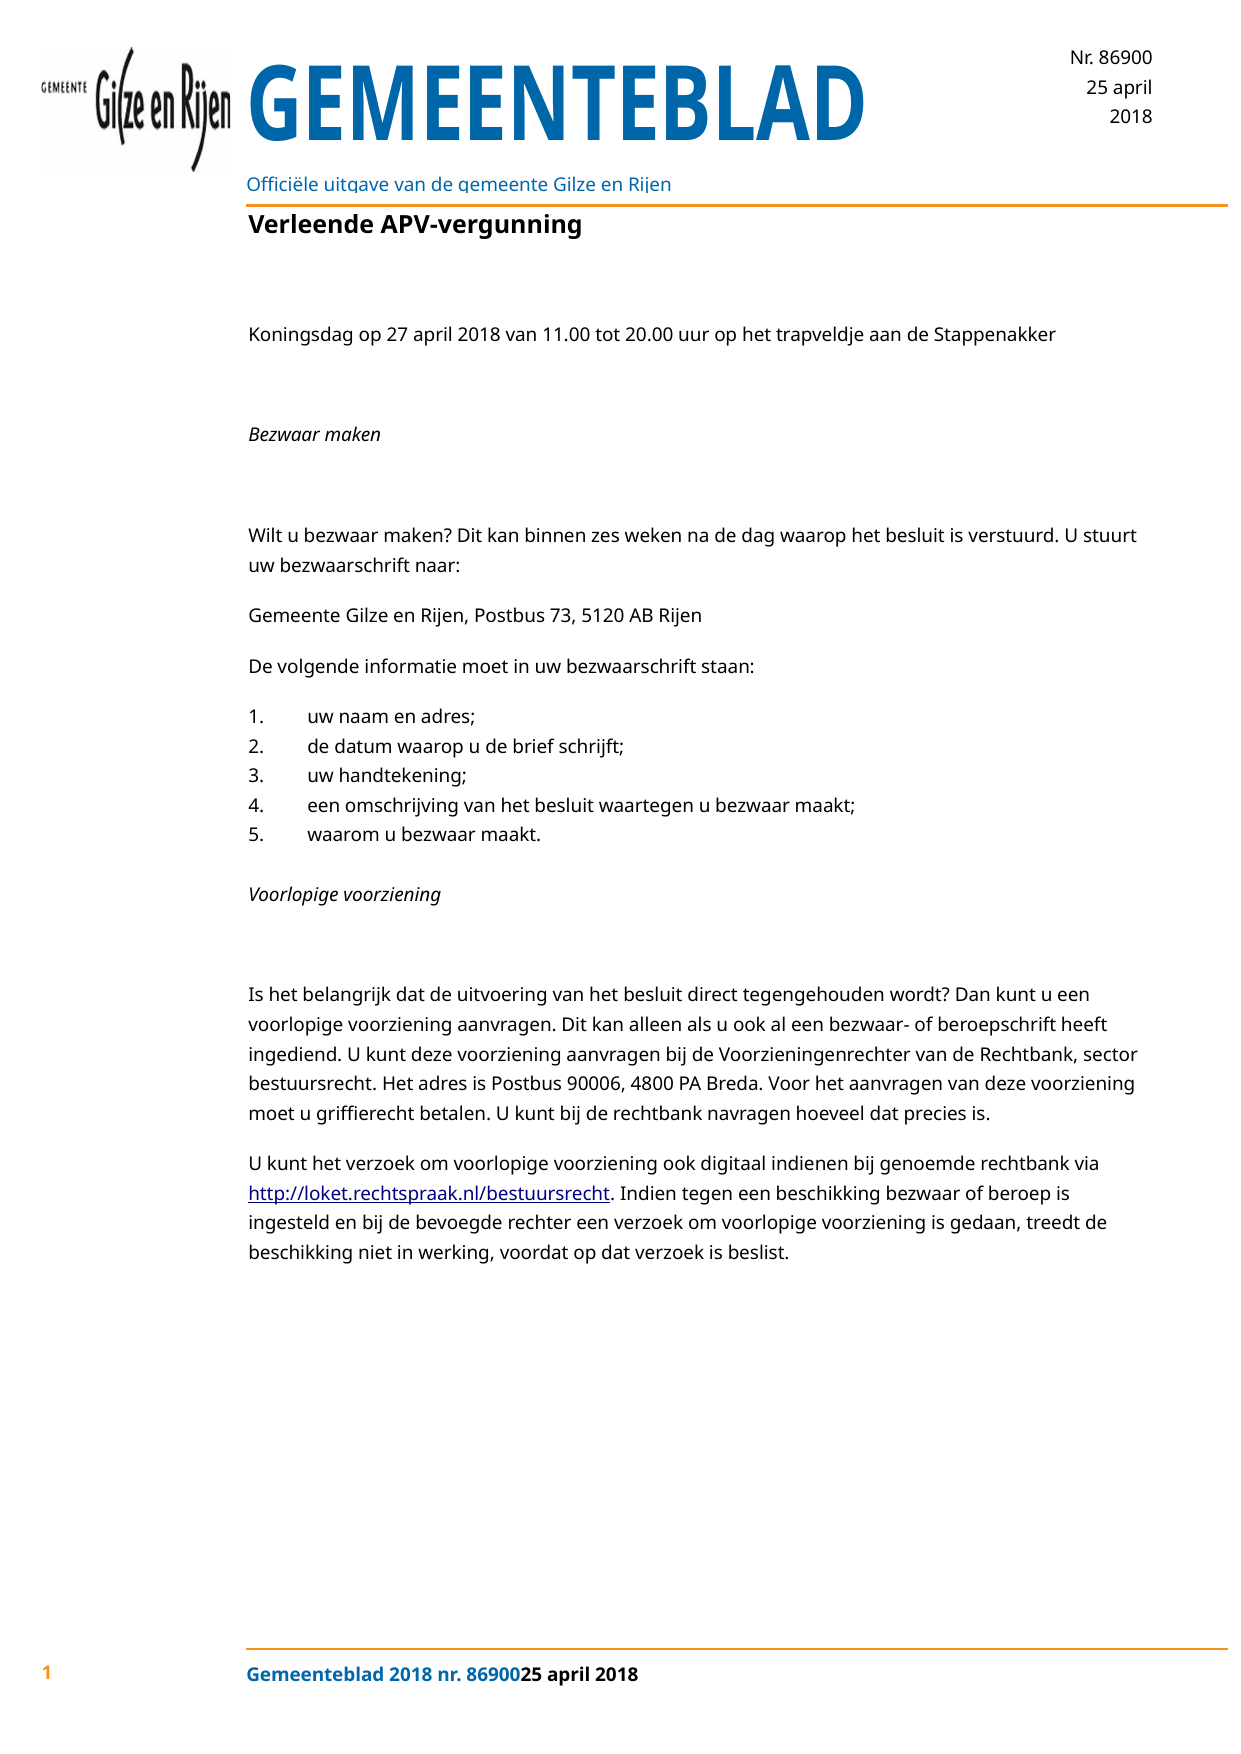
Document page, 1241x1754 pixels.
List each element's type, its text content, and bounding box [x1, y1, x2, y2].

text De volgende informatie moet in uw bezwaarschrift staan: [248, 653, 1152, 678]
list uw handtekening; [248, 762, 1152, 788]
list de datum waarop u de brief schrijft; [248, 733, 1152, 758]
text Koningsdag op 27 april 2018 van 11.00 tot 20.00 uur op het trapveldje aan de Stappenakker [248, 321, 1152, 346]
picture [41, 47, 231, 172]
text Verleende APV-vergunning [248, 207, 1152, 241]
list waarom u bezwaar maakt. [248, 822, 1152, 847]
text Wilt u bezwaar maken? Dit kan binnen zes weken na de dag waarop het besluit is verstuurd. U stuurt uw bezwaarschrift naar: [248, 522, 1152, 578]
text U kunt het verzoek om voorlopige voorziening ook digitaal indienen bij genoemde rechtbank via http://loket.rechtspraak.nl/bestuursrecht. Indien tegen een beschikking bezwaar of beroep is ingesteld en bij de bevoegde rechter een verzoek om voorlopige voorziening is gedaan, treedt de beschikking niet in werking, voordat op dat verzoek is beslist. [248, 1150, 1152, 1265]
text Gemeente Gilze en Rijen, Postbus 73, 5120 AB Rijen [248, 602, 1152, 628]
list uw naam en adres; [248, 703, 1152, 729]
text Voorlopige voorziening [248, 881, 1152, 906]
text Bezwaar maken [248, 422, 1152, 447]
list een omschrijving van het besluit waartegen u bezwaar maakt; [248, 792, 1152, 818]
text Is het belangrijk dat de uitvoering van het besluit direct tegengehouden wordt? Dan kunt u een voorlopige voorziening aanvragen. Dit kan alleen als u ook al een bezwaar- of beroepschrift heeft ingediend. U kunt deze voorziening aanvragen bij de Voorzieningenrechter van de Rechtbank, sector bestuursrecht. Het adres is Postbus 90006, 4800 PA Breda. Voor het aanvragen van deze voorziening moet u griffierecht betalen. U kunt bij de rechtbank navragen hoeveel dat precies is. [248, 982, 1152, 1126]
